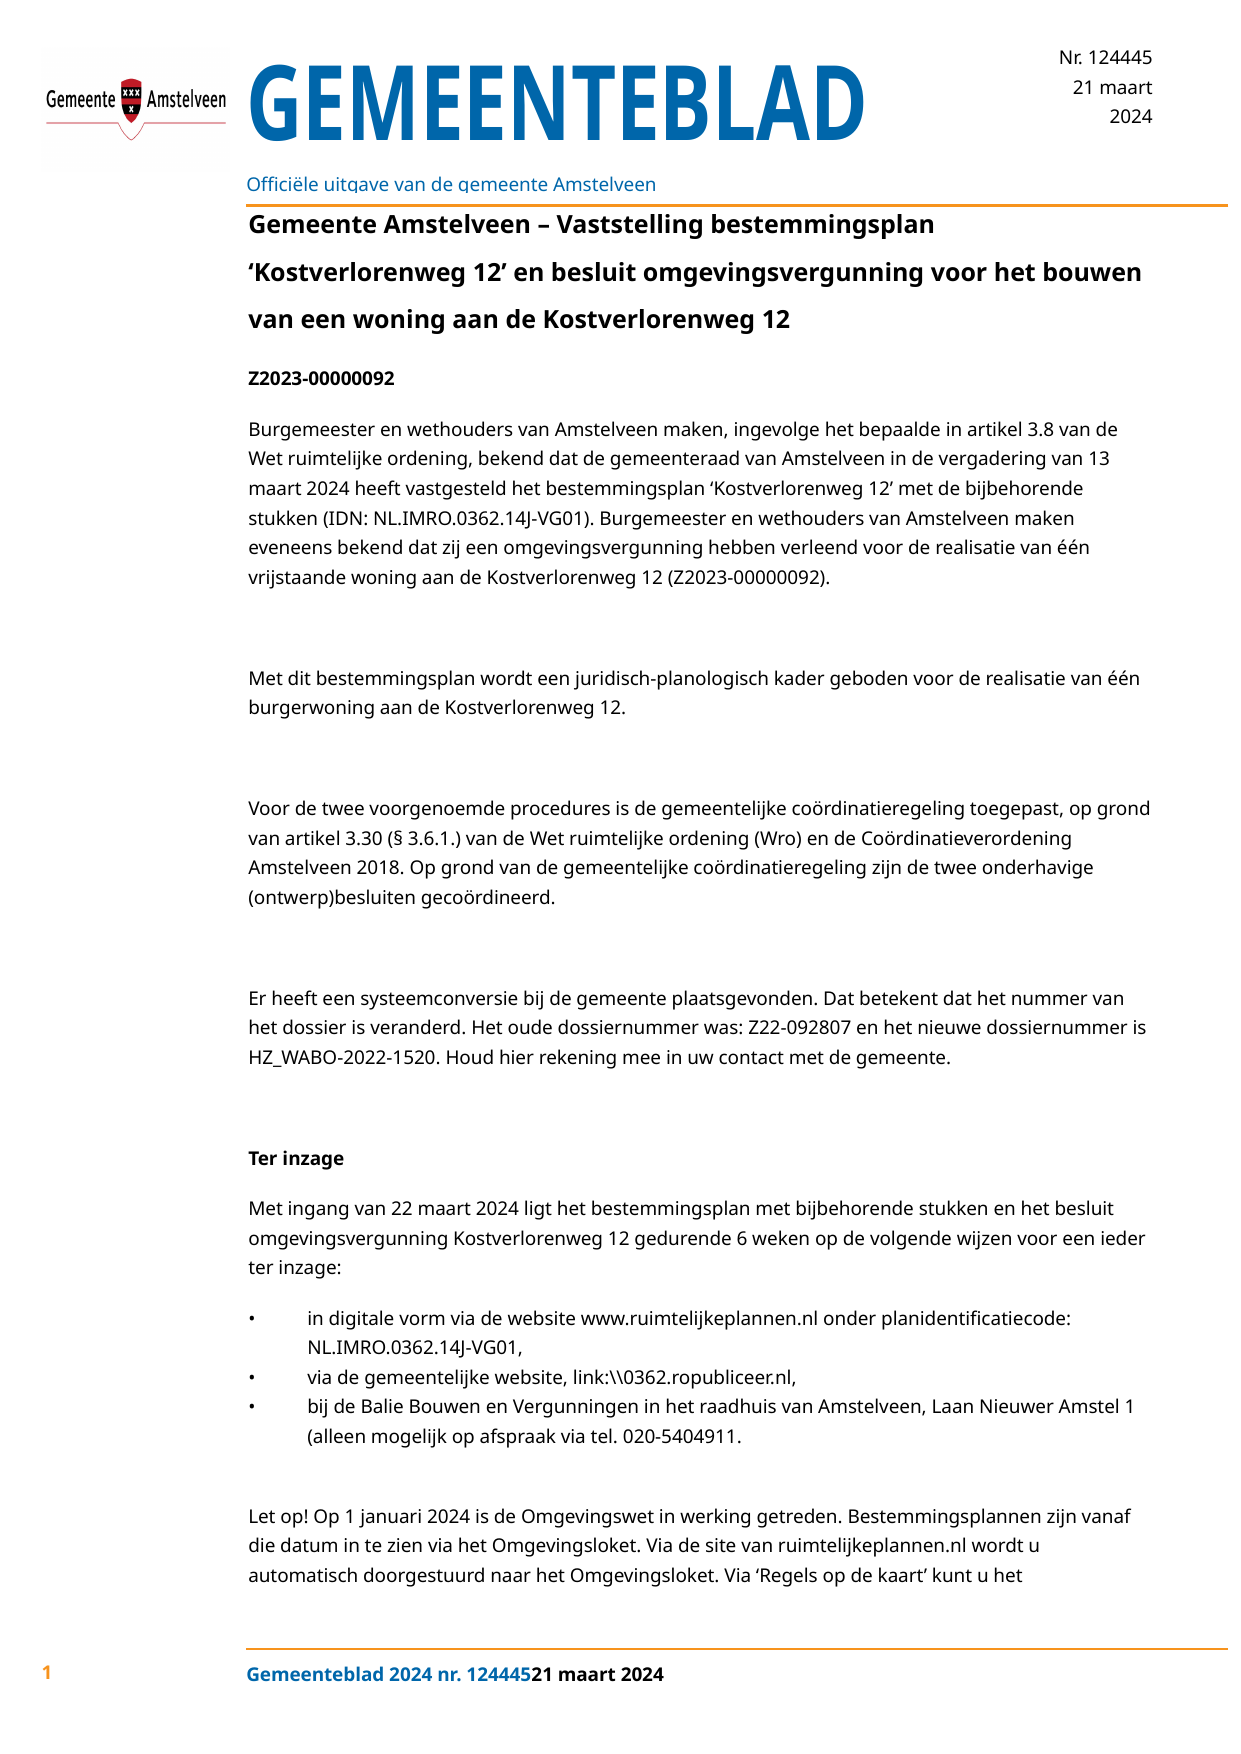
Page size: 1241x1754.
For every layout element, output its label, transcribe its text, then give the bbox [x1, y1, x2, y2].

text Voor de twee voorgenoemde procedures is de gemeentelijke coördinatieregeling toegepast, op grond van artikel 3.30 (§ 3.6.1.) van de Wet ruimtelijke ordening (Wro) en de Coördinatieverordening Amstelveen 2018. Op grond van de gemeentelijke coördinatieregeling zijn de twee onderhavige (ontwerp)besluiten gecoördineerd. [248, 795, 1152, 909]
list in digitale vorm via de website www.ruimtelijkeplannen.nl onder planidentificatiecode: [248, 1305, 1152, 1330]
list bij de Balie Bouwen en Vergunningen in het raadhuis van Amstelveen, Laan Nieuwer Amstel 1 (alleen mogelijk op afspraak via tel. 020-5404911. [248, 1393, 1152, 1449]
list via de gemeentelijke website, link:\\0362.ropubliceer.nl, [248, 1364, 1152, 1389]
picture [41, 47, 231, 172]
text Met ingang van 22 maart 2024 ligt het bestemmingsplan met bijbehorende stukken en het besluit omgevingsvergunning Kostverlorenweg 12 gedurende 6 weken op de volgende wijzen voor een ieder ter inzage: [248, 1195, 1152, 1280]
text Er heeft een systeemconversie bij de gemeente plaatsgevonden. Dat betekent dat het nummer van het dossier is veranderd. Het oude dossiernummer was: Z22-092807 en het nieuwe dossiernummer is HZ_WABO-2022-1520. Houd hier rekening mee in uw contact met de gemeente. [248, 985, 1152, 1069]
text Gemeente Amstelveen – Vaststelling bestemmingsplan ‘Kostverlorenweg 12’ en besluit omgevingsvergunning voor het bouwen van een woning aan de Kostverlorenweg 12 [248, 207, 1152, 336]
text Let op! Op 1 januari 2024 is de Omgevingswet in werking getreden. Bestemmingsplannen zijn vanaf die datum in te zien via het Omgevingsloket. Via de site van ruimtelijkeplannen.nl wordt u automatisch doorgestuurd naar het Omgevingsloket. Via ‘Regels op de kaart’ kunt u het [248, 1503, 1152, 1588]
text Met dit bestemmingsplan wordt een juridisch-planologisch kader geboden voor de realisatie van één burgerwoning aan de Kostverlorenweg 12. [248, 665, 1152, 720]
text Ter inzage [248, 1145, 1152, 1170]
text Burgemeester en wethouders van Amstelveen maken, ingevolge het bepaalde in artikel 3.8 van de Wet ruimtelijke ordening, bekend dat de gemeenteraad van Amstelveen in de vergadering van 13 maart 2024 heeft vastgesteld het bestemmingsplan ‘Kostverlorenweg 12’ met de bijbehorende stukken (IDN: NL.IMRO.0362.14J-VG01). Burgemeester en wethouders van Amstelveen maken eveneens bekend dat zij een omgevingsvergunning hebben verleend voor de realisatie van één vrijstaande woning aan de Kostverlorenweg 12 (Z2023-00000092). [248, 416, 1152, 589]
text Z2023-00000092 [248, 366, 1152, 391]
list NL.IMRO.0362.14J-VG01, [248, 1334, 1152, 1360]
